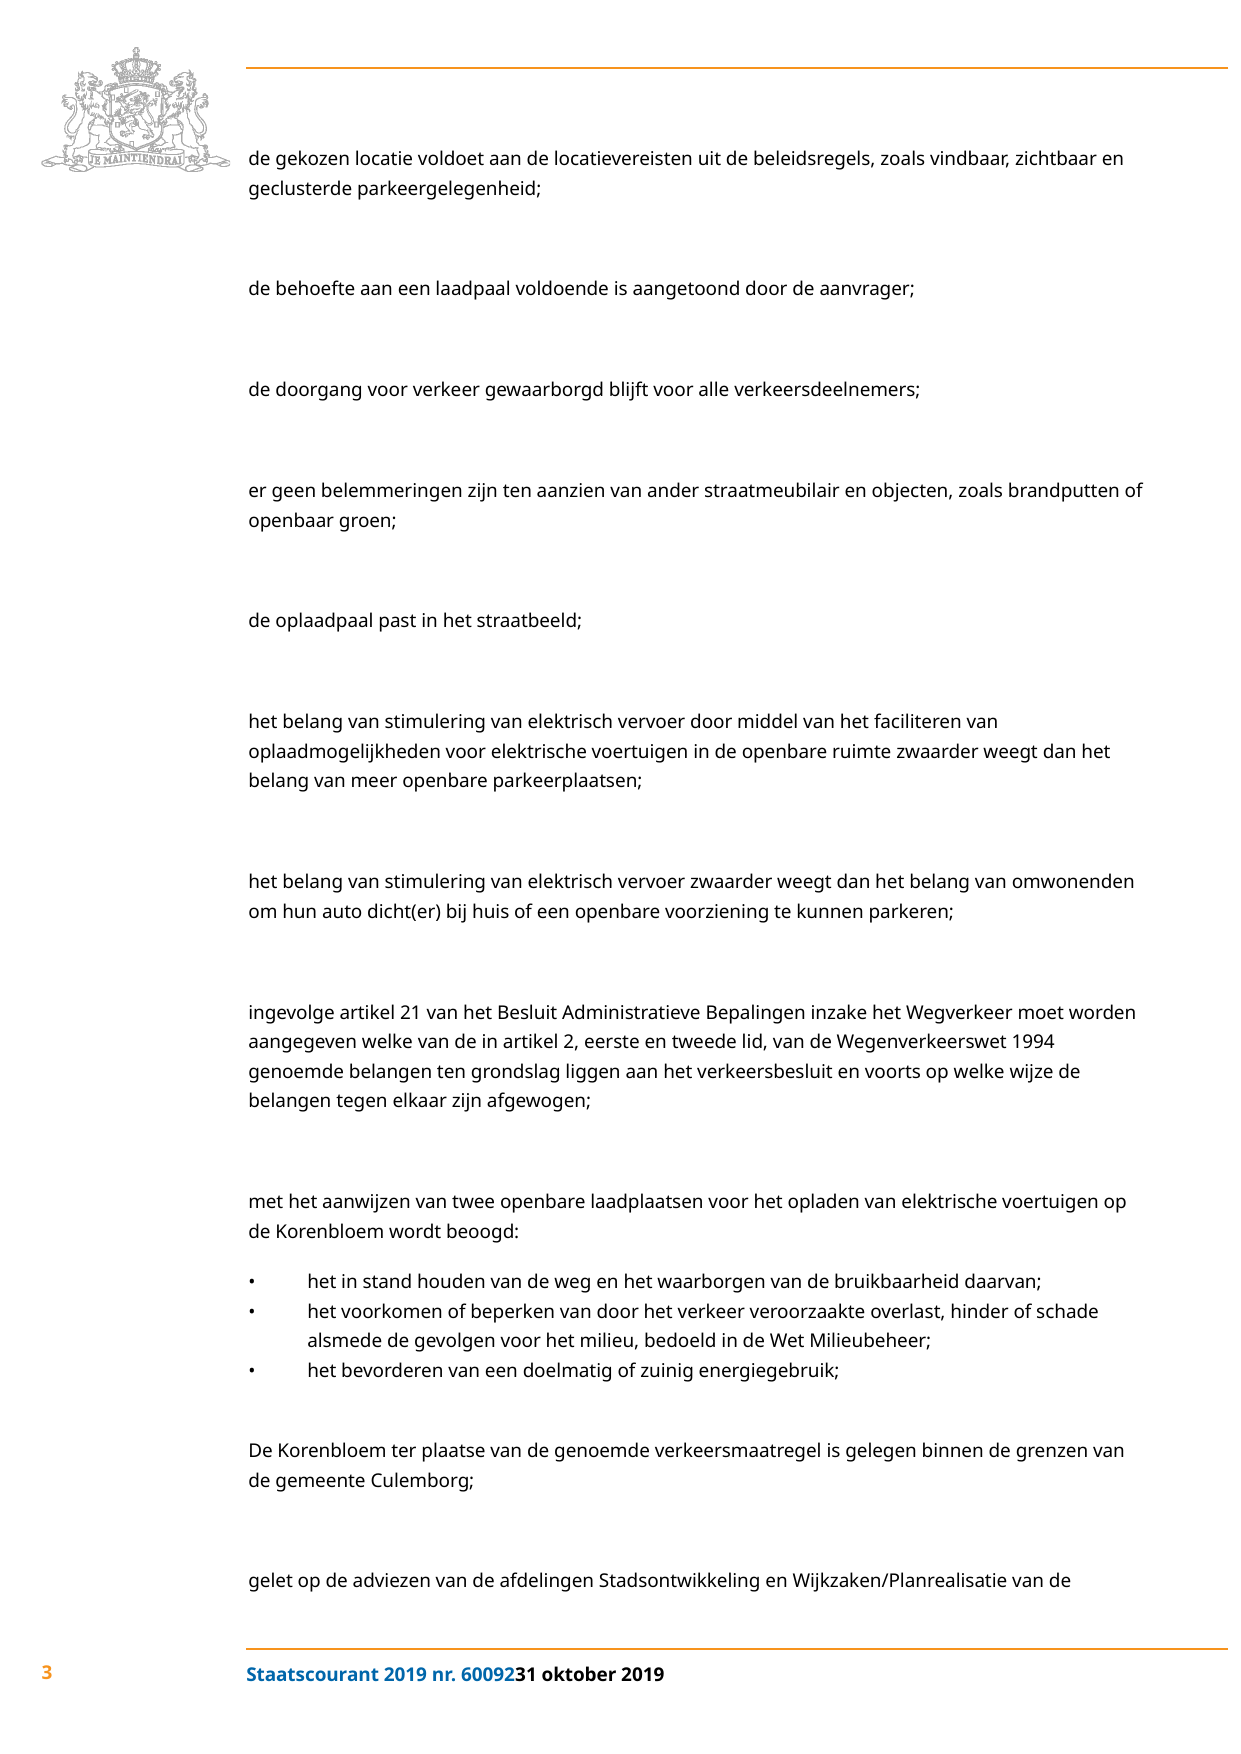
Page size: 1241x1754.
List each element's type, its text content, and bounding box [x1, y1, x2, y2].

picture [41, 47, 231, 172]
text ingevolge artikel 21 van het Besluit Administratieve Bepalingen inzake het Wegverkeer moet worden aangegeven welke van de in artikel 2, eerste en tweede lid, van de Wegenverkeerswet 1994 genoemde belangen ten grondslag liggen aan het verkeersbesluit en voorts op welke wijze de belangen tegen elkaar zijn afgewogen; [248, 999, 1152, 1113]
text de behoefte aan een laadpaal voldoende is aangetoond door de aanvrager; [248, 276, 1152, 301]
list het in stand houden van de weg en het waarborgen van de bruikbaarheid daarvan; [248, 1268, 1152, 1294]
text de doorgang voor verkeer gewaarborgd blijft voor alle verkeersdeelnemers; [248, 376, 1152, 402]
text de gekozen locatie voldoet aan de locatievereisten uit de beleidsregels, zoals vindbaar, zichtbaar en geclusterde parkeergelegenheid; [248, 145, 1152, 201]
text gelet op de adviezen van de afdelingen Stadsontwikkeling en Wijkzaken/Planrealisatie van de [248, 1568, 1152, 1593]
text met het aanwijzen van twee openbare laadplaatsen voor het opladen van elektrische voertuigen op de Korenbloem wordt beoogd: [248, 1188, 1152, 1244]
text er geen belemmeringen zijn ten aanzien van ander straatmeubilair en objecten, zoals brandputten of openbaar groen; [248, 477, 1152, 533]
list het voorkomen of beperken van door het verkeer veroorzaakte overlast, hinder of schade alsmede de gevolgen voor het milieu, bedoeld in de Wet Milieubeheer; [248, 1298, 1152, 1353]
text De Korenbloem ter plaatse van de genoemde verkeersmaatregel is gelegen binnen de grenzen van de gemeente Culemborg; [248, 1437, 1152, 1493]
text de oplaadpaal past in het straatbeeld; [248, 608, 1152, 633]
text het belang van stimulering van elektrisch vervoer zwaarder weegt dan het belang van omwonenden om hun auto dicht(er) bij huis of een openbare voorziening te kunnen parkeren; [248, 868, 1152, 924]
list het bevorderen van een doelmatig of zuinig energiegebruik; [248, 1357, 1152, 1383]
text het belang van stimulering van elektrisch vervoer door middel van het faciliteren van oplaadmogelijkheden voor elektrische voertuigen in de openbare ruimte zwaarder weegt dan het belang van meer openbare parkeerplaatsen; [248, 708, 1152, 793]
